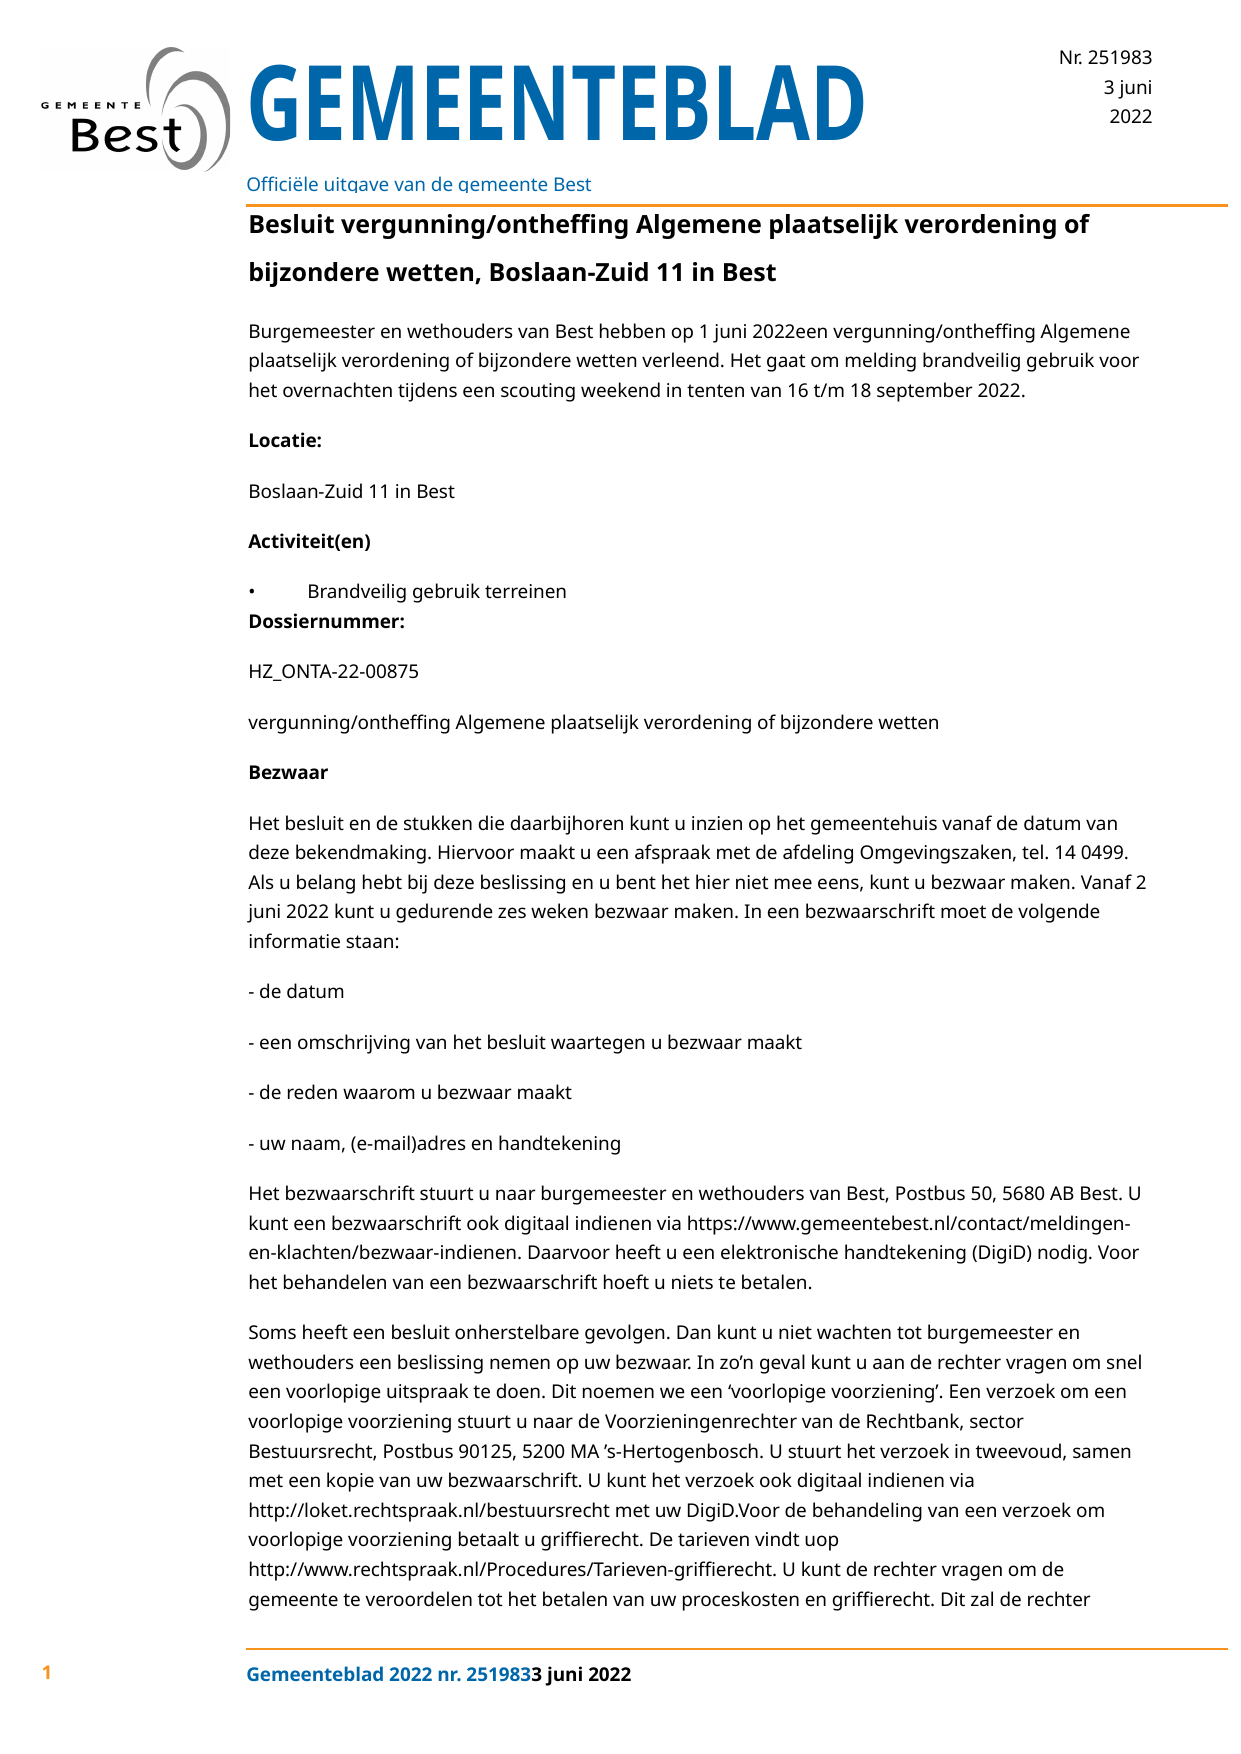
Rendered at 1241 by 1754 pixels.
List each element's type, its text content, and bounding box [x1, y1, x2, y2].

list Brandveilig gebruik terreinen [248, 579, 1152, 604]
picture [41, 47, 231, 172]
text - de datum [248, 979, 1152, 1004]
text Besluit vergunning/ontheffing Algemene plaatselijk verordening of bijzondere wetten, Boslaan-Zuid 11 in Best [248, 207, 1152, 288]
text vergunning/ontheffing Algemene plaatselijk verordening of bijzondere wetten [248, 709, 1152, 735]
text Activiteit(en) [248, 528, 1152, 554]
text Soms heeft een besluit onherstelbare gevolgen. Dan kunt u niet wachten tot burgemeester en wethouders een beslissing nemen op uw bezwaar. In zo’n geval kunt u aan de rechter vragen om snel een voorlopige uitspraak te doen. Dit noemen we een ‘voorlopige voorziening’. Een verzoek om een voorlopige voorziening stuurt u naar de Voorzieningenrechter van de Rechtbank, sector Bestuursrecht, Postbus 90125, 5200 MA ’s-Hertogenbosch. U stuurt het verzoek in tweevoud, samen met een kopie van uw bezwaarschrift. U kunt het verzoek ook digitaal indienen via http://loket.rechtspraak.nl/bestuursrecht met uw DigiD.Voor de behandeling van een verzoek om voorlopige voorziening betaalt u griffierecht. De tarieven vindt uop http://www.rechtspraak.nl/Procedures/Tarieven-griffierecht. U kunt de rechter vragen om de gemeente te veroordelen tot het betalen van uw proceskosten en griffierecht. Dit zal de rechter [248, 1319, 1152, 1612]
text Locatie: [248, 427, 1152, 453]
text Het bezwaarschrift stuurt u naar burgemeester en wethouders van Best, Postbus 50, 5680 AB Best. U kunt een bezwaarschrift ook digitaal indienen via https://www.gemeentebest.nl/contact/meldingen-en-klachten/bezwaar-indienen. Daarvoor heeft u een elektronische handtekening (DigiD) nodig. Voor het behandelen van een bezwaarschrift hoeft u niets te betalen. [248, 1180, 1152, 1295]
text Burgemeester en wethouders van Best hebben op 1 juni 2022een vergunning/ontheffing Algemene plaatselijk verordening of bijzondere wetten verleend. Het gaat om melding brandveilig gebruik voor het overnachten tijdens een scouting weekend in tenten van 16 t/m 18 september 2022. [248, 318, 1152, 403]
text HZ_ONTA-22-00875 [248, 659, 1152, 684]
text Boslaan-Zuid 11 in Best [248, 478, 1152, 504]
text - een omschrijving van het besluit waartegen u bezwaar maakt [248, 1029, 1152, 1055]
text - de reden waarom u bezwaar maakt [248, 1079, 1152, 1105]
text Het besluit en de stukken die daarbijhoren kunt u inzien op het gemeentehuis vanaf de datum van deze bekendmaking. Hiervoor maakt u een afspraak met de afdeling Omgevingszaken, tel. 14 0499. Als u belang hebt bij deze beslissing en u bent het hier niet mee eens, kunt u bezwaar maken. Vanaf 2 juni 2022 kunt u gedurende zes weken bezwaar maken. In een bezwaarschrift moet de volgende informatie staan: [248, 810, 1152, 954]
text - uw naam, (e-mail)adres en handtekening [248, 1130, 1152, 1156]
text Bezwaar [248, 759, 1152, 785]
text Dossiernummer: [248, 608, 1152, 634]
